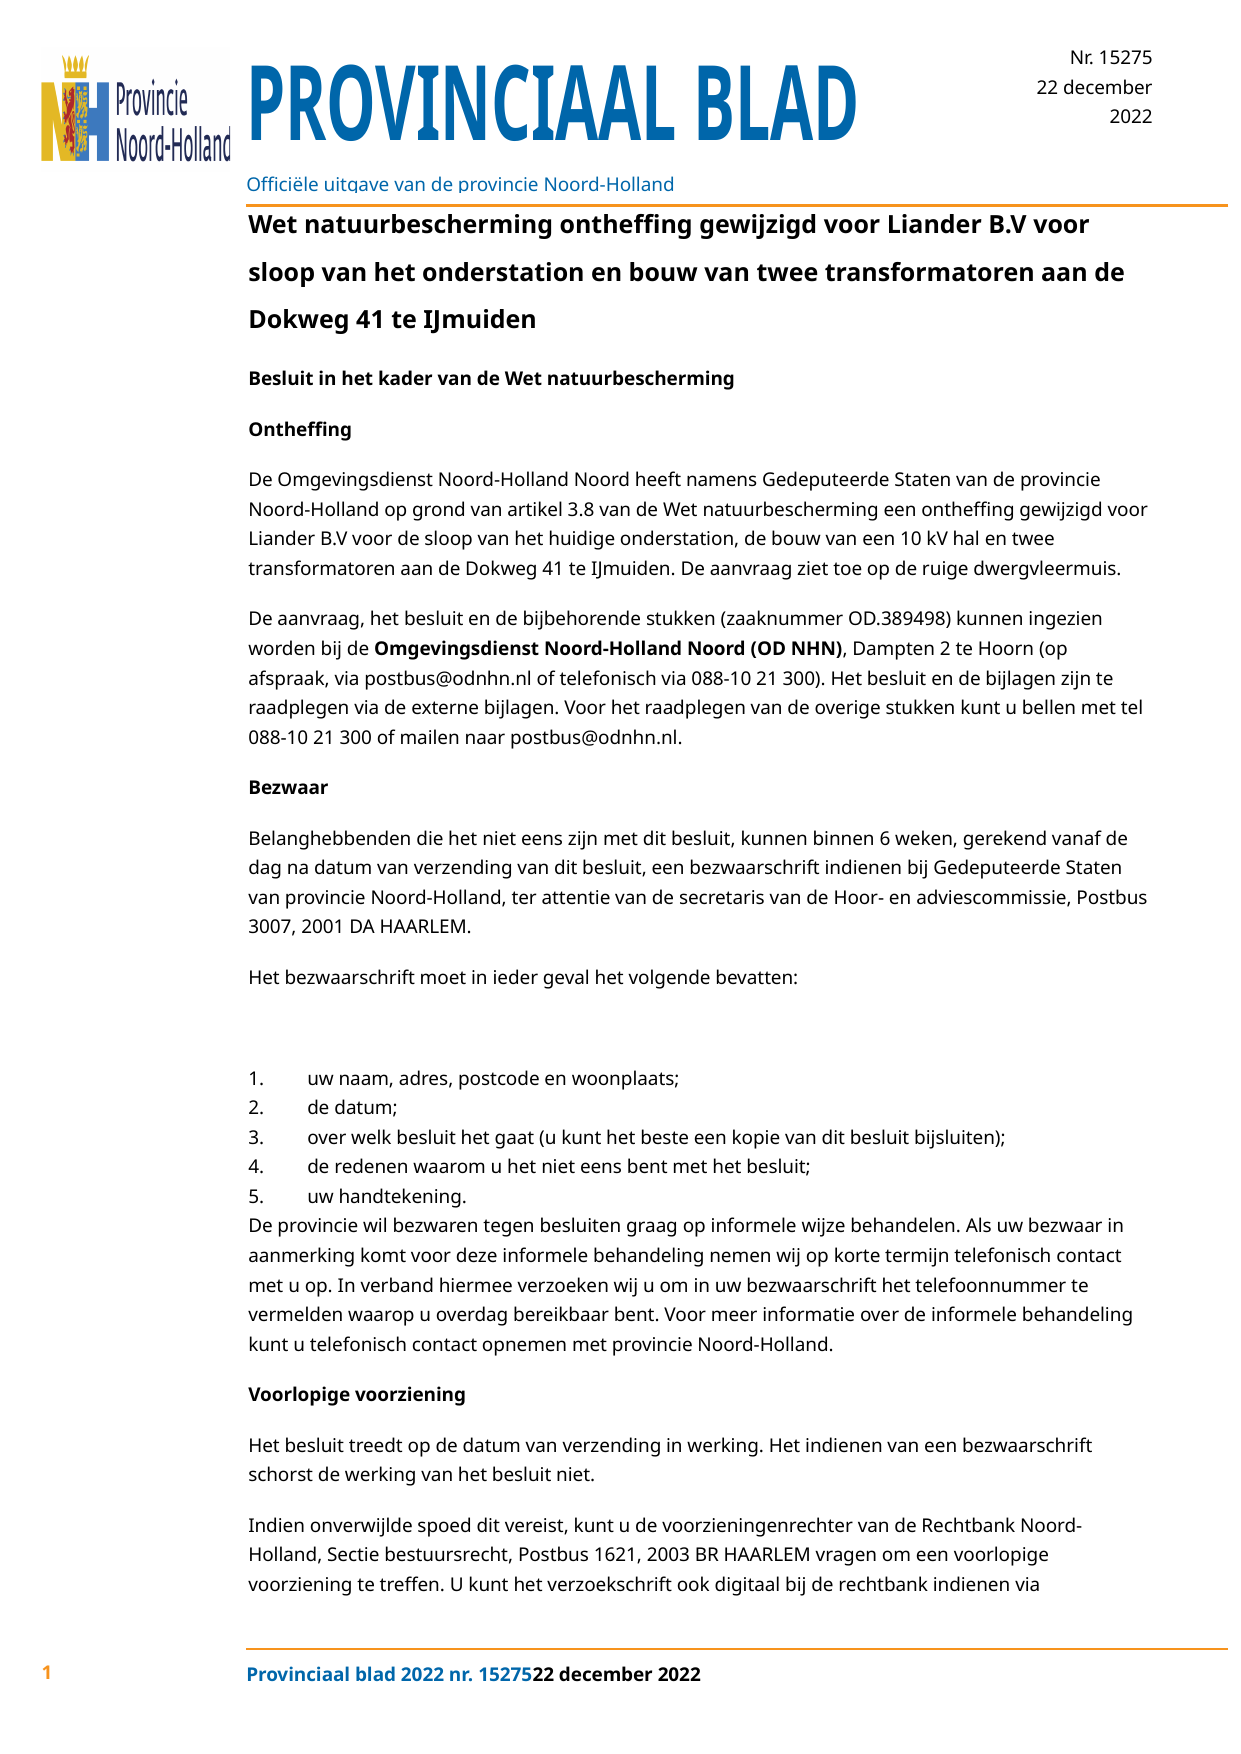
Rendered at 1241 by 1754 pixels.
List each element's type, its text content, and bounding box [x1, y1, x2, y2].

list over welk besluit het gaat (u kunt het beste een kopie van dit besluit bijsluiten); [248, 1124, 1152, 1149]
text Indien onverwijlde spoed dit vereist, kunt u de voorzieningenrechter van de Rechtbank Noord-Holland, Sectie bestuursrecht, Postbus 1621, 2003 BR HAARLEM vragen om een voorlopige voorziening te treffen. U kunt het verzoekschrift ook digitaal bij de rechtbank indienen via [248, 1512, 1152, 1597]
text Voorlopige voorziening [248, 1381, 1152, 1407]
text Wet natuurbescherming ontheffing gewijzigd voor Liander B.V voor sloop van het onderstation en bouw van twee transformatoren aan de Dokweg 41 te IJmuiden [248, 207, 1152, 336]
picture [41, 47, 231, 172]
list de datum; [248, 1094, 1152, 1120]
text Ontheffing [248, 416, 1152, 442]
text Het besluit treedt op de datum van verzending in werking. Het indienen van een bezwaarschrift schorst de werking van het besluit niet. [248, 1432, 1152, 1487]
text Bezwaar [248, 774, 1152, 800]
text De aanvraag, het besluit en de bijbehorende stukken (zaaknummer OD.389498) kunnen ingezien worden bij de Omgevingsdienst Noord-Holland Noord (OD NHN), Dampten 2 te Hoorn (op afspraak, via postbus@odnhn.nl of telefonisch via 088-10 21 300). Het besluit en de bijlagen zijn te raadplegen via de externe bijlagen. Voor het raadplegen van de overige stukken kunt u bellen met tel 088-10 21 300 of mailen naar postbus@odnhn.nl. [248, 606, 1152, 749]
text De provincie wil bezwaren tegen besluiten graag op informele wijze behandelen. Als uw bezwaar in aanmerking komt voor deze informele behandeling nemen wij op korte termijn telefonisch contact met u op. In verband hiermee verzoeken wij u om in uw bezwaarschrift het telefoonnummer te vermelden waarop u overdag bereikbaar bent. Voor meer informatie over de informele behandeling kunt u telefonisch contact opnemen met provincie Noord-Holland. [248, 1213, 1152, 1357]
list de redenen waarom u het niet eens bent met het besluit; [248, 1153, 1152, 1179]
text Besluit in het kader van de Wet natuurbescherming [248, 366, 1152, 391]
list uw naam, adres, postcode en woonplaats; [248, 1065, 1152, 1090]
text De Omgevingsdienst Noord-Holland Noord heeft namens Gedeputeerde Staten van de provincie Noord-Holland op grond van artikel 3.8 van de Wet natuurbescherming een ontheffing gewijzigd voor Liander B.V voor de sloop van het huidige onderstation, de bouw van een 10 kV hal en twee transformatoren aan de Dokweg 41 te IJmuiden. De aanvraag ziet toe op de ruige dwergvleermuis. [248, 466, 1152, 581]
text Het bezwaarschrift moet in ieder geval het volgende bevatten: [248, 964, 1152, 989]
text Belanghebbenden die het niet eens zijn met dit besluit, kunnen binnen 6 weken, gerekend vanaf de dag na datum van verzending van dit besluit, een bezwaarschrift indienen bij Gedeputeerde Staten van provincie Noord-Holland, ter attentie van de secretaris van de Hoor- en adviescommissie, Postbus 3007, 2001 DA HAARLEM. [248, 825, 1152, 939]
list uw handtekening. [248, 1183, 1152, 1209]
